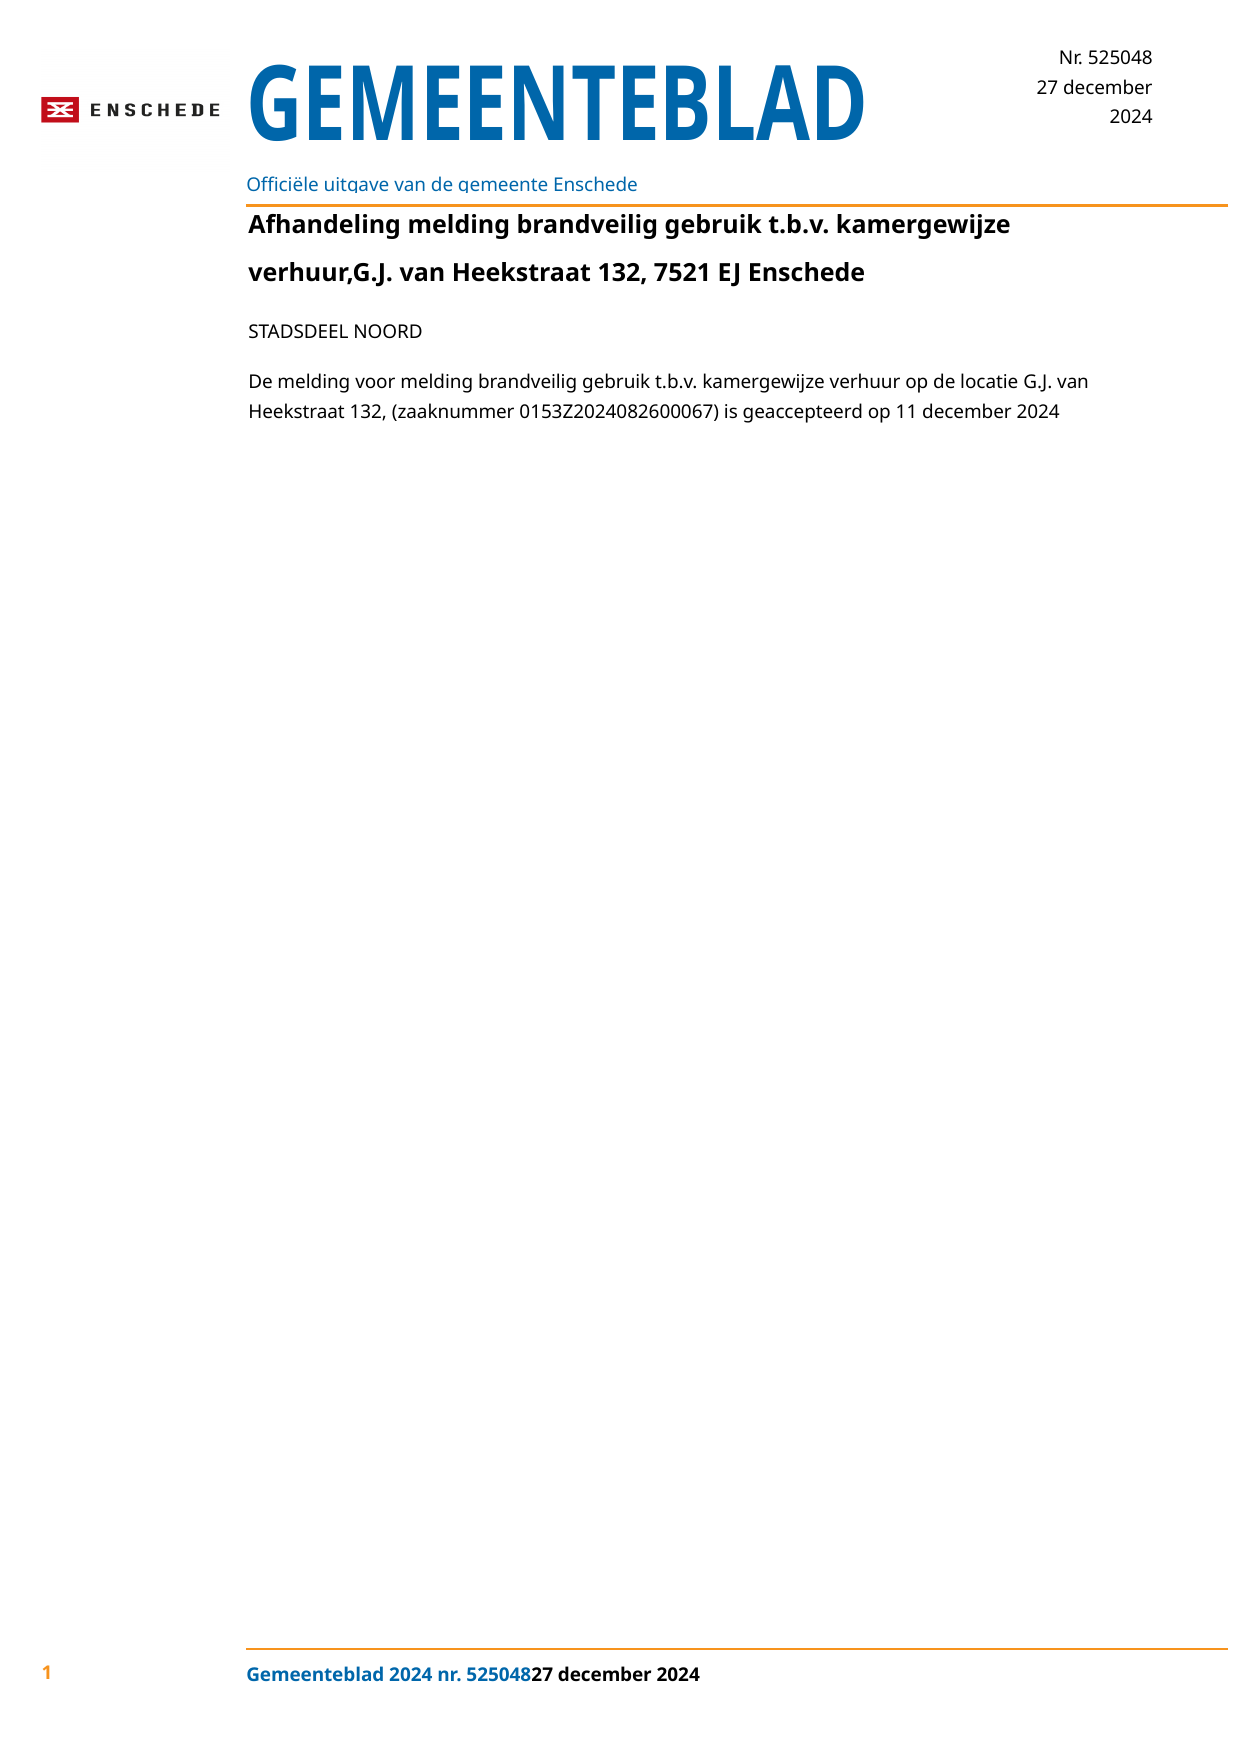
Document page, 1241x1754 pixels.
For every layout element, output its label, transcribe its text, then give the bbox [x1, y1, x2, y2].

text Afhandeling melding brandveilig gebruik t.b.v. kamergewijze verhuur,G.J. van Heekstraat 132, 7521 EJ Enschede [248, 207, 1152, 288]
text STADSDEEL NOORD [248, 318, 1152, 344]
picture [41, 47, 231, 172]
text De melding voor melding brandveilig gebruik t.b.v. kamergewijze verhuur op de locatie G.J. van Heekstraat 132, (zaaknummer 0153Z2024082600067) is geaccepteerd op 11 december 2024 [248, 368, 1152, 424]
